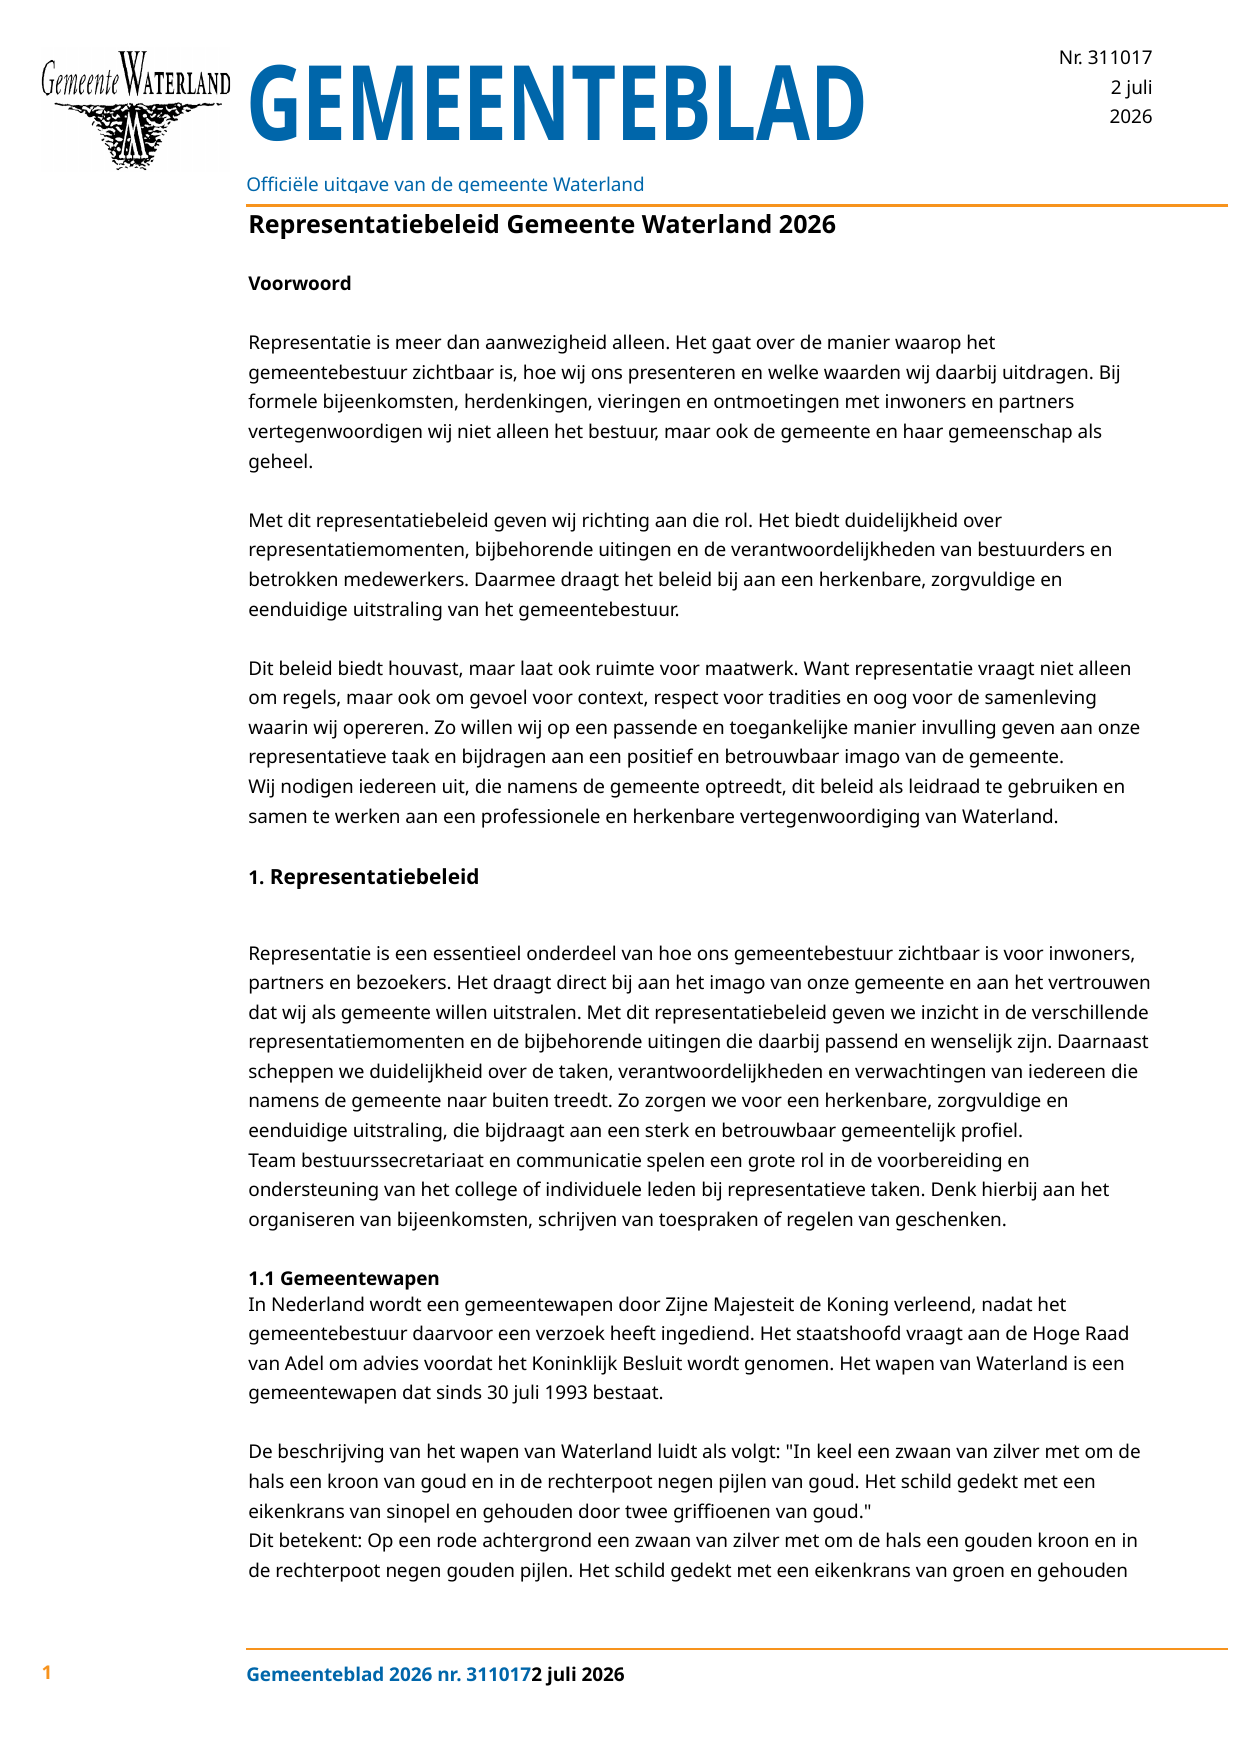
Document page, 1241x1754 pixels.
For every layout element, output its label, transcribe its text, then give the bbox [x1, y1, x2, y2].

text Representatiebeleid Gemeente Waterland 2026 [248, 207, 1152, 241]
text In Nederland wordt een gemeentewapen door Zijne Majesteit de Koning verleend, nadat het gemeentebestuur daarvoor een verzoek heeft ingediend. Het staatshoofd vraagt aan de Hoge Raad van Adel om advies voordat het Koninklijk Besluit wordt genomen. Het wapen van Waterland is een gemeentewapen dat sinds 30 juli 1993 bestaat. [248, 1291, 1152, 1405]
text De beschrijving van het wapen van Waterland luidt als volgt: "In keel een zwaan van zilver met om de hals een kroon van goud en in de rechterpoot negen pijlen van goud. Het schild gedekt met een eikenkrans van sinopel en gehouden door twee griffioenen van goud." [248, 1439, 1152, 1524]
text Dit beleid biedt houvast, maar laat ook ruimte voor maatwerk. Want representatie vraagt niet alleen om regels, maar ook om gevoel voor context, respect voor tradities en oog voor de samenleving waarin wij opereren. Zo willen wij op een passende en toegankelijke manier invulling geven aan onze representatieve taak en bijdragen aan een positief en betrouwbaar imago van de gemeente. [248, 655, 1152, 769]
text Dit betekent: Op een rode achtergrond een zwaan van zilver met om de hals een gouden kroon en in de rechterpoot negen gouden pijlen. Het schild gedekt met een eikenkrans van groen en gehouden [248, 1527, 1152, 1583]
text Voorwoord [248, 270, 1152, 296]
picture [41, 47, 231, 172]
text 1.1 Gemeentewapen [248, 1265, 1152, 1291]
text Team bestuurssecretariaat en communicatie spelen een grote rol in de voorbereiding en ondersteuning van het college of individuele leden bij representatieve taken. Denk hierbij aan het organiseren van bijeenkomsten, schrijven van toespraken of regelen van geschenken. [248, 1147, 1152, 1232]
text Met dit representatiebeleid geven wij richting aan die rol. Het biedt duidelijkheid over representatiemomenten, bijbehorende uitingen en de verantwoordelijkheden van bestuurders en betrokken medewerkers. Daarmee draagt het beleid bij aan een herkenbare, zorgvuldige en eenduidige uitstraling van het gemeentebestuur. [248, 507, 1152, 621]
text Representatie is meer dan aanwezigheid alleen. Het gaat over de manier waarop het gemeentebestuur zichtbaar is, hoe wij ons presenteren en welke waarden wij daarbij uitdragen. Bij formele bijeenkomsten, herdenkingen, vieringen en ontmoetingen met inwoners en partners vertegenwoordigen wij niet alleen het bestuur, maar ook de gemeente en haar gemeenschap als geheel. [248, 329, 1152, 473]
text Wij nodigen iedereen uit, die namens de gemeente optreedt, dit beleid als leidraad te gebruiken en samen te werken aan een professionele en herkenbare vertegenwoordiging van Waterland. [248, 773, 1152, 828]
text 1. Representatiebeleid [248, 862, 1152, 890]
text Representatie is een essentieel onderdeel van hoe ons gemeentebestuur zichtbaar is voor inwoners, partners en bezoekers. Het draagt direct bij aan het imago van onze gemeente en aan het vertrouwen dat wij als gemeente willen uitstralen. Met dit representatiebeleid geven we inzicht in de verschillende representatiemomenten en de bijbehorende uitingen die daarbij passend en wenselijk zijn. Daarnaast scheppen we duidelijkheid over de taken, verantwoordelijkheden en verwachtingen van iedereen die namens de gemeente naar buiten treedt. Zo zorgen we voor een herkenbare, zorgvuldige en eenduidige uitstraling, die bijdraagt aan een sterk en betrouwbaar gemeentelijk profiel. [248, 940, 1152, 1143]
